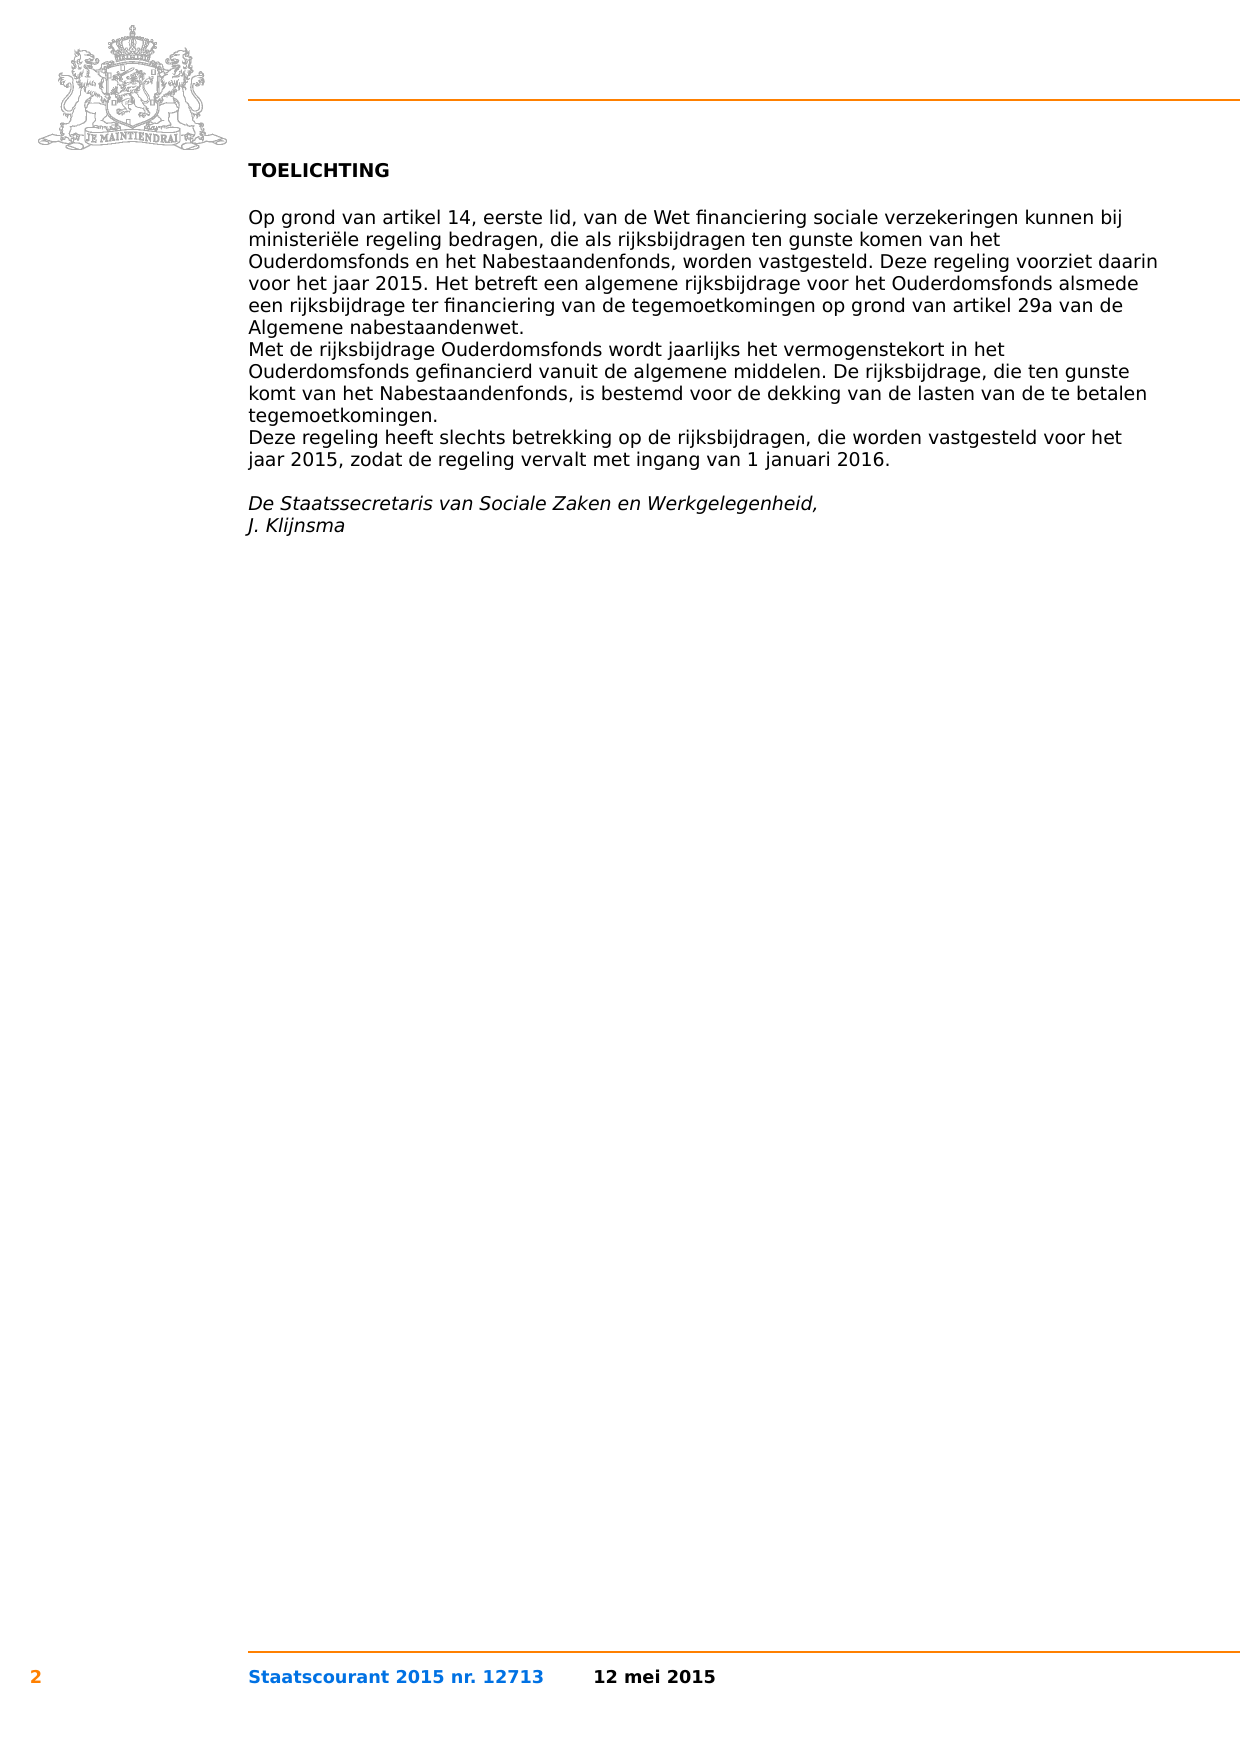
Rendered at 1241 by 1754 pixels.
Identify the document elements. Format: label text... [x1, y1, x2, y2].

picture [38, 25, 227, 150]
text Met de rijksbijdrage Ouderdomsfonds wordt jaarlijks het vermogenstekort in het Ouderdomsfonds gefinancierd vanuit de algemene middelen. De rijksbijdrage, die ten gunste komt van het Nabestaandenfonds, is bestemd voor de dekking van de lasten van de te betalen tegemoetkomingen. [248, 339, 1163, 427]
text Op grond van artikel 14, eerste lid, van de Wet financiering sociale verzekeringen kunnen bij ministeriële regeling bedragen, die als rijksbijdragen ten gunste komen van het Ouderdomsfonds en het Nabestaandenfonds, worden vastgesteld. Deze regeling voorziet daarin voor het jaar 2015. Het betreft een algemene rijksbijdrage voor het Ouderdomsfonds alsmede een rijksbijdrage ter financiering van de tegemoetkomingen op grond van artikel 29a van de Algemene nabestaandenwet. [248, 207, 1163, 339]
text De Staatssecretaris van Sociale Zaken en Werkgelegenheid, J. Klijnsma [248, 492, 1163, 536]
subtitle TOELICHTING [248, 160, 1163, 182]
text Deze regeling heeft slechts betrekking op de rijksbijdragen, die worden vastgesteld voor het jaar 2015, zodat de regeling vervalt met ingang van 1 januari 2016. [248, 427, 1163, 471]
